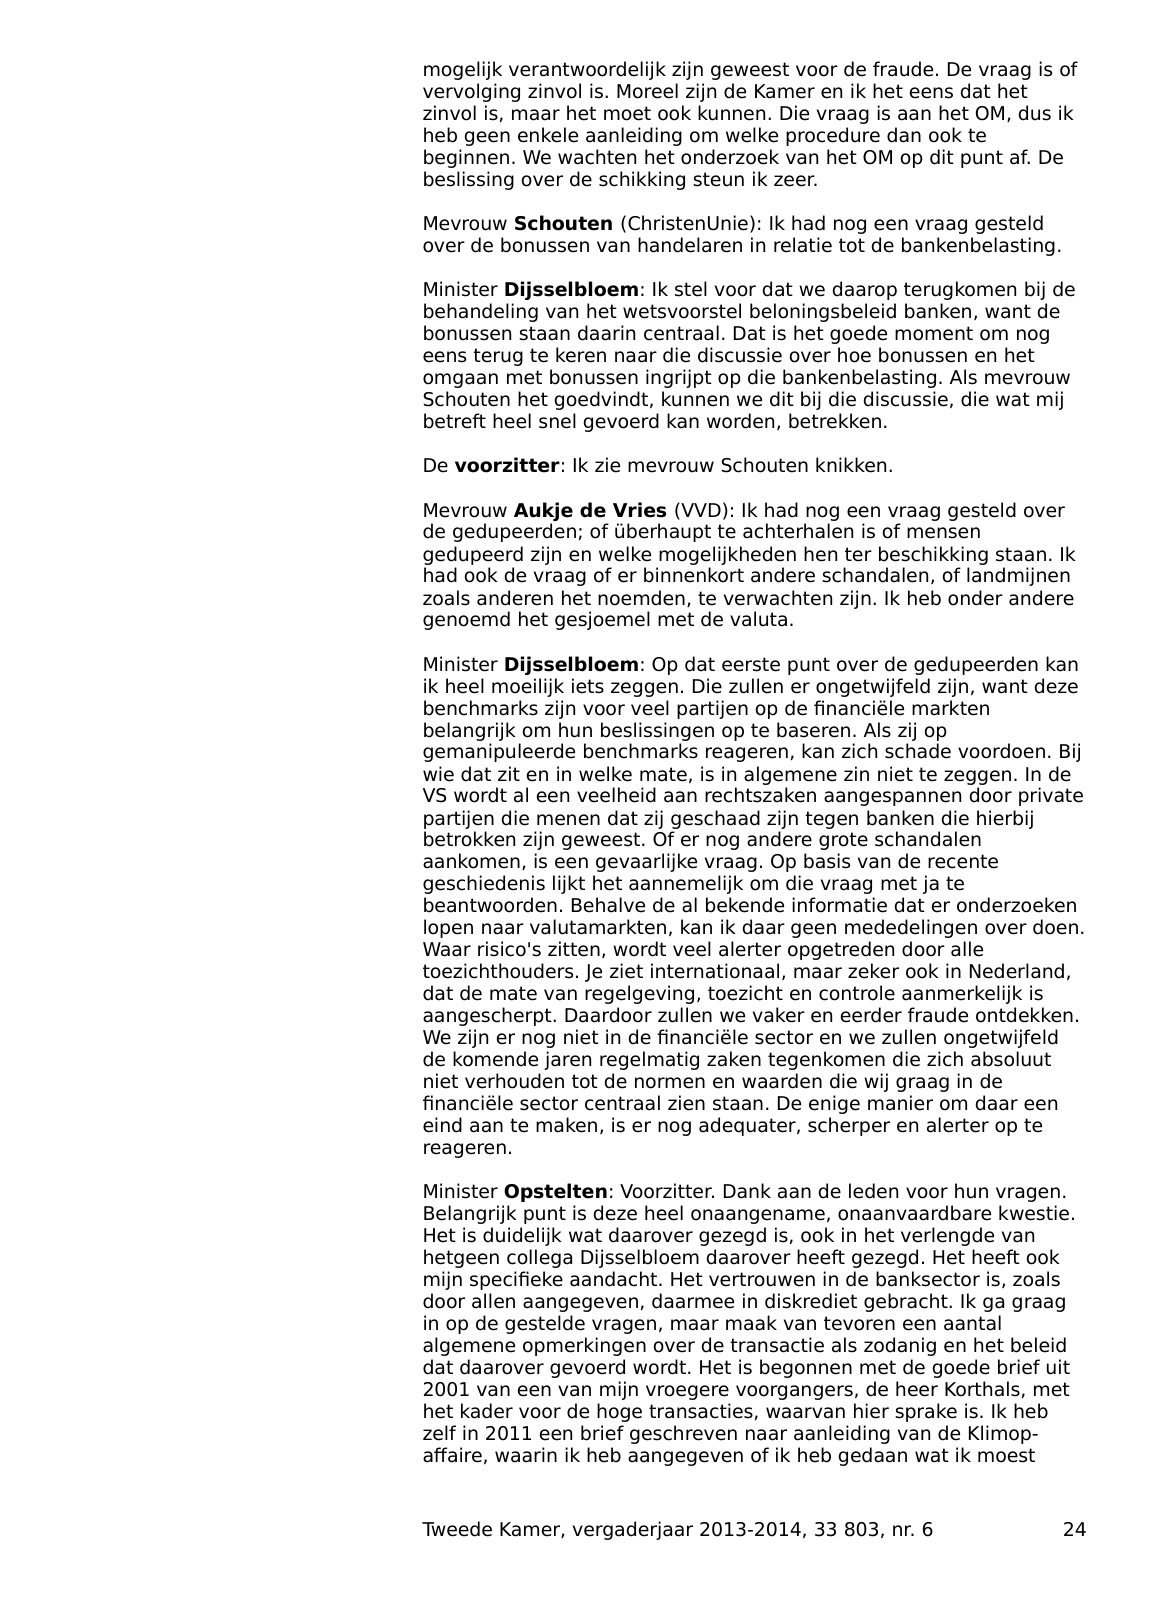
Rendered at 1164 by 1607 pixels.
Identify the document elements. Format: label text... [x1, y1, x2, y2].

text Minister Opstelten: Voorzitter. Dank aan de leden voor hun vragen. Belangrijk punt is deze heel onaangename, onaanvaardbare kwestie. Het is duidelijk wat daarover gezegd is, ook in het verlengde van hetgeen collega Dijsselbloem daarover heeft gezegd. Het heeft ook mijn specifieke aandacht. Het vertrouwen in de banksector is, zoals door allen aangegeven, daarmee in diskrediet gebracht. Ik ga graag in op de gestelde vragen, maar maak van tevoren een aantal algemene opmerkingen over de transactie als zodanig en het beleid dat daarover gevoerd wordt. Het is begonnen met de goede brief uit 2001 van een van mijn vroegere voorgangers, de heer Korthals, met het kader voor de hoge transacties, waarvan hier sprake is. Ik heb zelf in 2011 een brief geschreven naar aanleiding van de Klimop-affaire, waarin ik heb aangegeven of ik heb gedaan wat ik moest [422, 1181, 1087, 1467]
text Minister Dijsselbloem: Ik stel voor dat we daarop terugkomen bij de behandeling van het wetsvoorstel beloningsbeleid banken, want de bonussen staan daarin centraal. Dat is het goede moment om nog eens terug te keren naar die discussie over hoe bonussen en het omgaan met bonussen ingrijpt op die bankenbelasting. Als mevrouw Schouten het goedvindt, kunnen we dit bij die discussie, die wat mij betreft heel snel gevoerd kan worden, betrekken. [422, 279, 1087, 433]
text mogelijk verantwoordelijk zijn geweest voor de fraude. De vraag is of vervolging zinvol is. Moreel zijn de Kamer en ik het eens dat het zinvol is, maar het moet ook kunnen. Die vraag is aan het OM, dus ik heb geen enkele aanleiding om welke procedure dan ook te beginnen. We wachten het onderzoek van het OM op dit punt af. De beslissing over de schikking steun ik zeer. [422, 59, 1087, 191]
text Mevrouw Schouten (ChristenUnie): Ik had nog een vraag gesteld over de bonussen van handelaren in relatie tot de bankenbelasting. [422, 213, 1087, 257]
text Minister Dijsselbloem: Op dat eerste punt over de gedupeerden kan ik heel moeilijk iets zeggen. Die zullen er ongetwijfeld zijn, want deze benchmarks zijn voor veel partijen op de financiële markten belangrijk om hun beslissingen op te baseren. Als zij op gemanipuleerde benchmarks reageren, kan zich schade voordoen. Bij wie dat zit en in welke mate, is in algemene zin niet te zeggen. In de VS wordt al een veelheid aan rechtszaken aangespannen door private partijen die menen dat zij geschaad zijn tegen banken die hierbij betrokken zijn geweest. Of er nog andere grote schandalen aankomen, is een gevaarlijke vraag. Op basis van de recente geschiedenis lijkt het aannemelijk om die vraag met ja te beantwoorden. Behalve de al bekende informatie dat er onderzoeken lopen naar valutamarkten, kan ik daar geen mededelingen over doen. Waar risico's zitten, wordt veel alerter opgetreden door alle toezichthouders. Je ziet internationaal, maar zeker ook in Nederland, dat de mate van regelgeving, toezicht en controle aanmerkelijk is aangescherpt. Daardoor zullen we vaker en eerder fraude ontdekken. We zijn er nog niet in de financiële sector en we zullen ongetwijfeld de komende jaren regelmatig zaken tegenkomen die zich absoluut niet verhouden tot de normen en waarden die wij graag in de financiële sector centraal zien staan. De enige manier om daar een eind aan te maken, is er nog adequater, scherper en alerter op te reageren. [422, 653, 1087, 1159]
text De voorzitter: Ik zie mevrouw Schouten knikken. [422, 455, 1087, 477]
text Mevrouw Aukje de Vries (VVD): Ik had nog een vraag gesteld over de gedupeerden; of überhaupt te achterhalen is of mensen gedupeerd zijn en welke mogelijkheden hen ter beschikking staan. Ik had ook de vraag of er binnenkort andere schandalen, of landmijnen zoals anderen het noemden, te verwachten zijn. Ik heb onder andere genoemd het gesjoemel met de valuta. [422, 499, 1087, 631]
